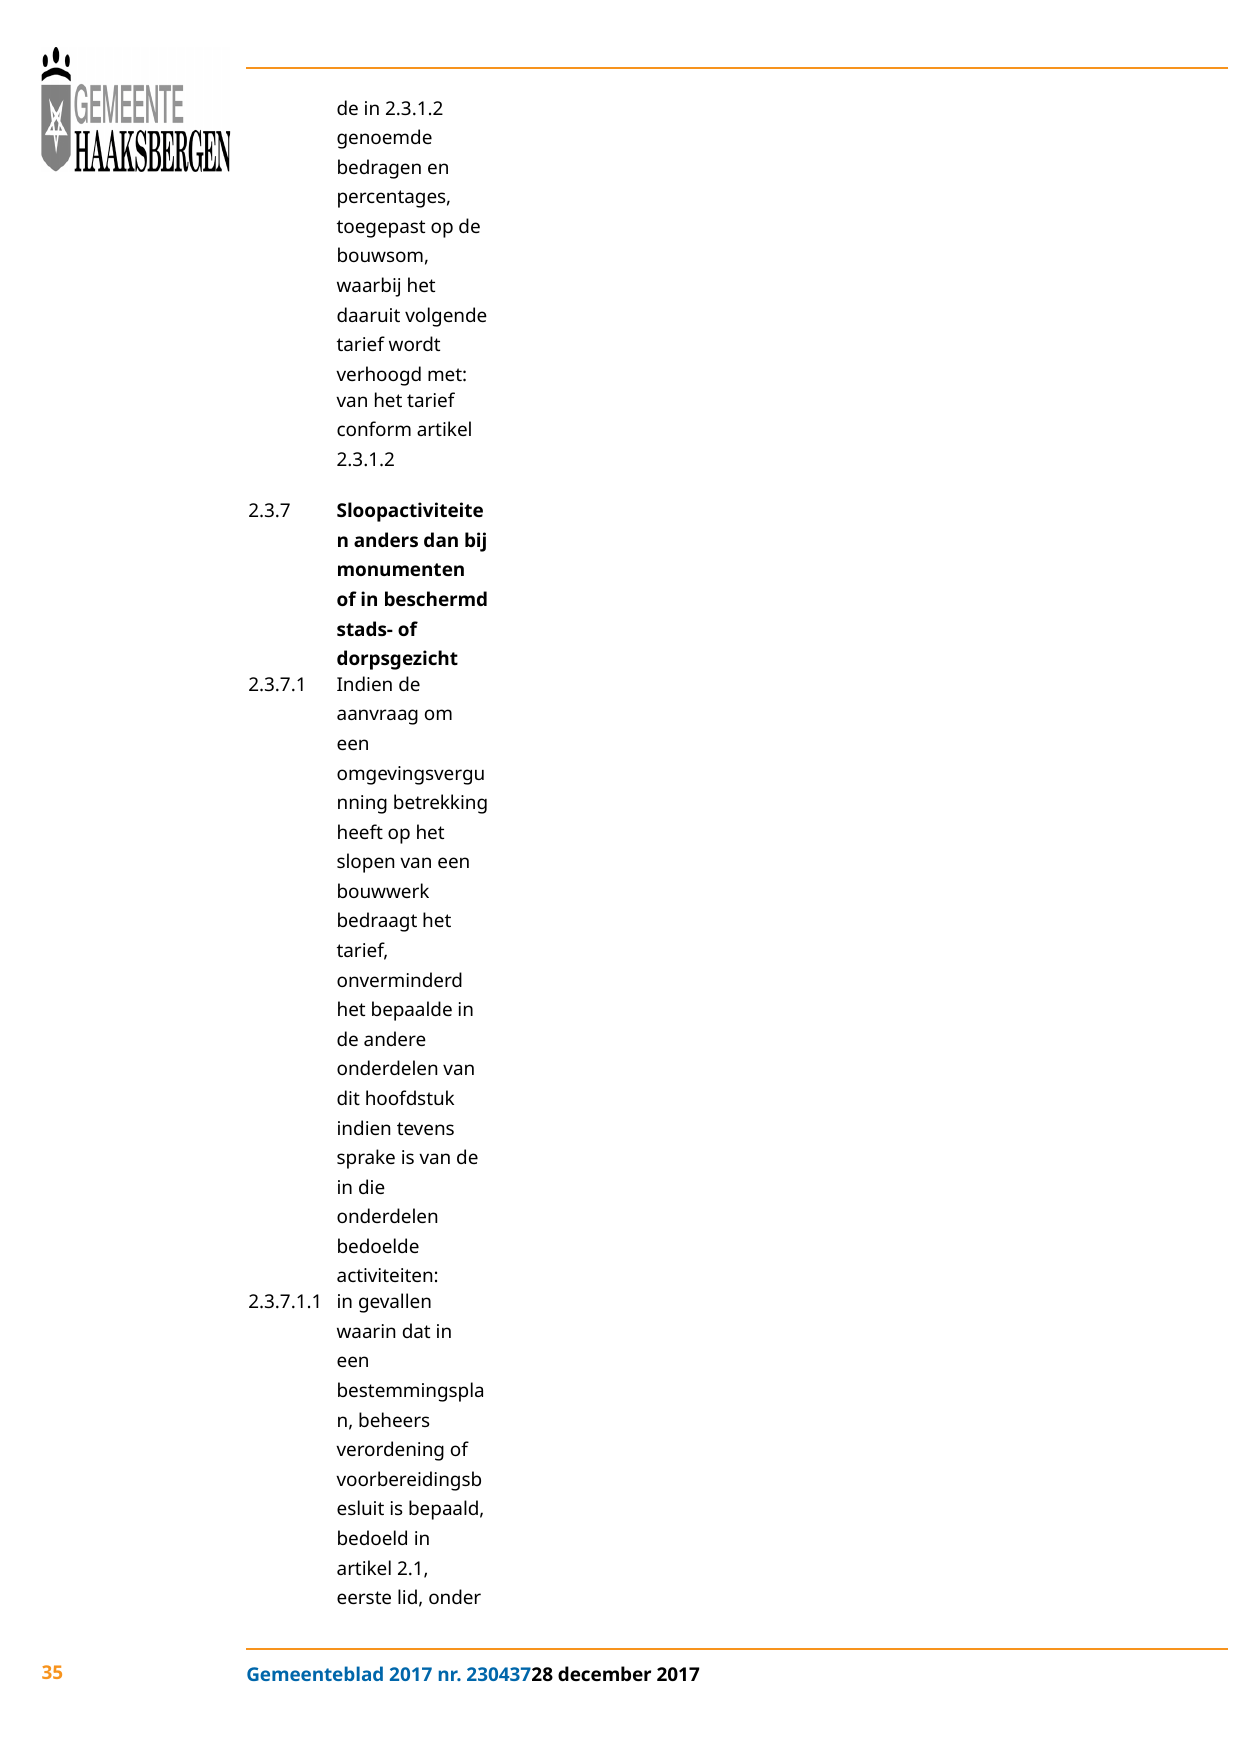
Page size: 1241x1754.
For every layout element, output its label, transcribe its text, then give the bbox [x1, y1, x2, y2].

table_cell van het tarief conform artikel 2.3.1.2 [336, 387, 488, 472]
table_cell [488, 387, 577, 472]
table_cell [248, 95, 336, 387]
table_cell [248, 472, 336, 497]
table_cell [488, 472, 577, 497]
table_cell Sloopactiviteiten anders dan bij monumenten of in beschermd stads- of dorpsgezicht [336, 498, 488, 671]
table_cell 2.3.7.1 [248, 671, 336, 1288]
table_cell 2.3.7 [248, 498, 336, 671]
table_cell [488, 1289, 577, 1610]
table_cell de in 2.3.1.2 genoemde bedragen en percentages, toegepast op de bouwsom, waarbij het daaruit volgende tarief wordt verhoogd met: [336, 95, 488, 387]
table_cell [488, 95, 577, 387]
table_cell [488, 498, 577, 671]
table_cell [248, 387, 336, 472]
table_cell [488, 671, 577, 1288]
picture [41, 47, 231, 172]
table_cell Indien de aanvraag om een omgevingsvergunning betrekking heeft op het slopen van een bouwwerk bedraagt het tarief, onverminderd het bepaalde in de andere onderdelen van dit hoofdstuk indien tevens sprake is van de in die onderdelen bedoelde activiteiten: [336, 671, 488, 1288]
table_cell 2.3.7.1.1 [248, 1289, 336, 1610]
table_cell [336, 472, 488, 497]
table_cell in gevallen waarin dat in een bestemmingsplan, beheers verordening of voorbereidingsbesluit is bepaald, bedoeld in artikel 2.1, eerste lid, onder [336, 1289, 488, 1610]
